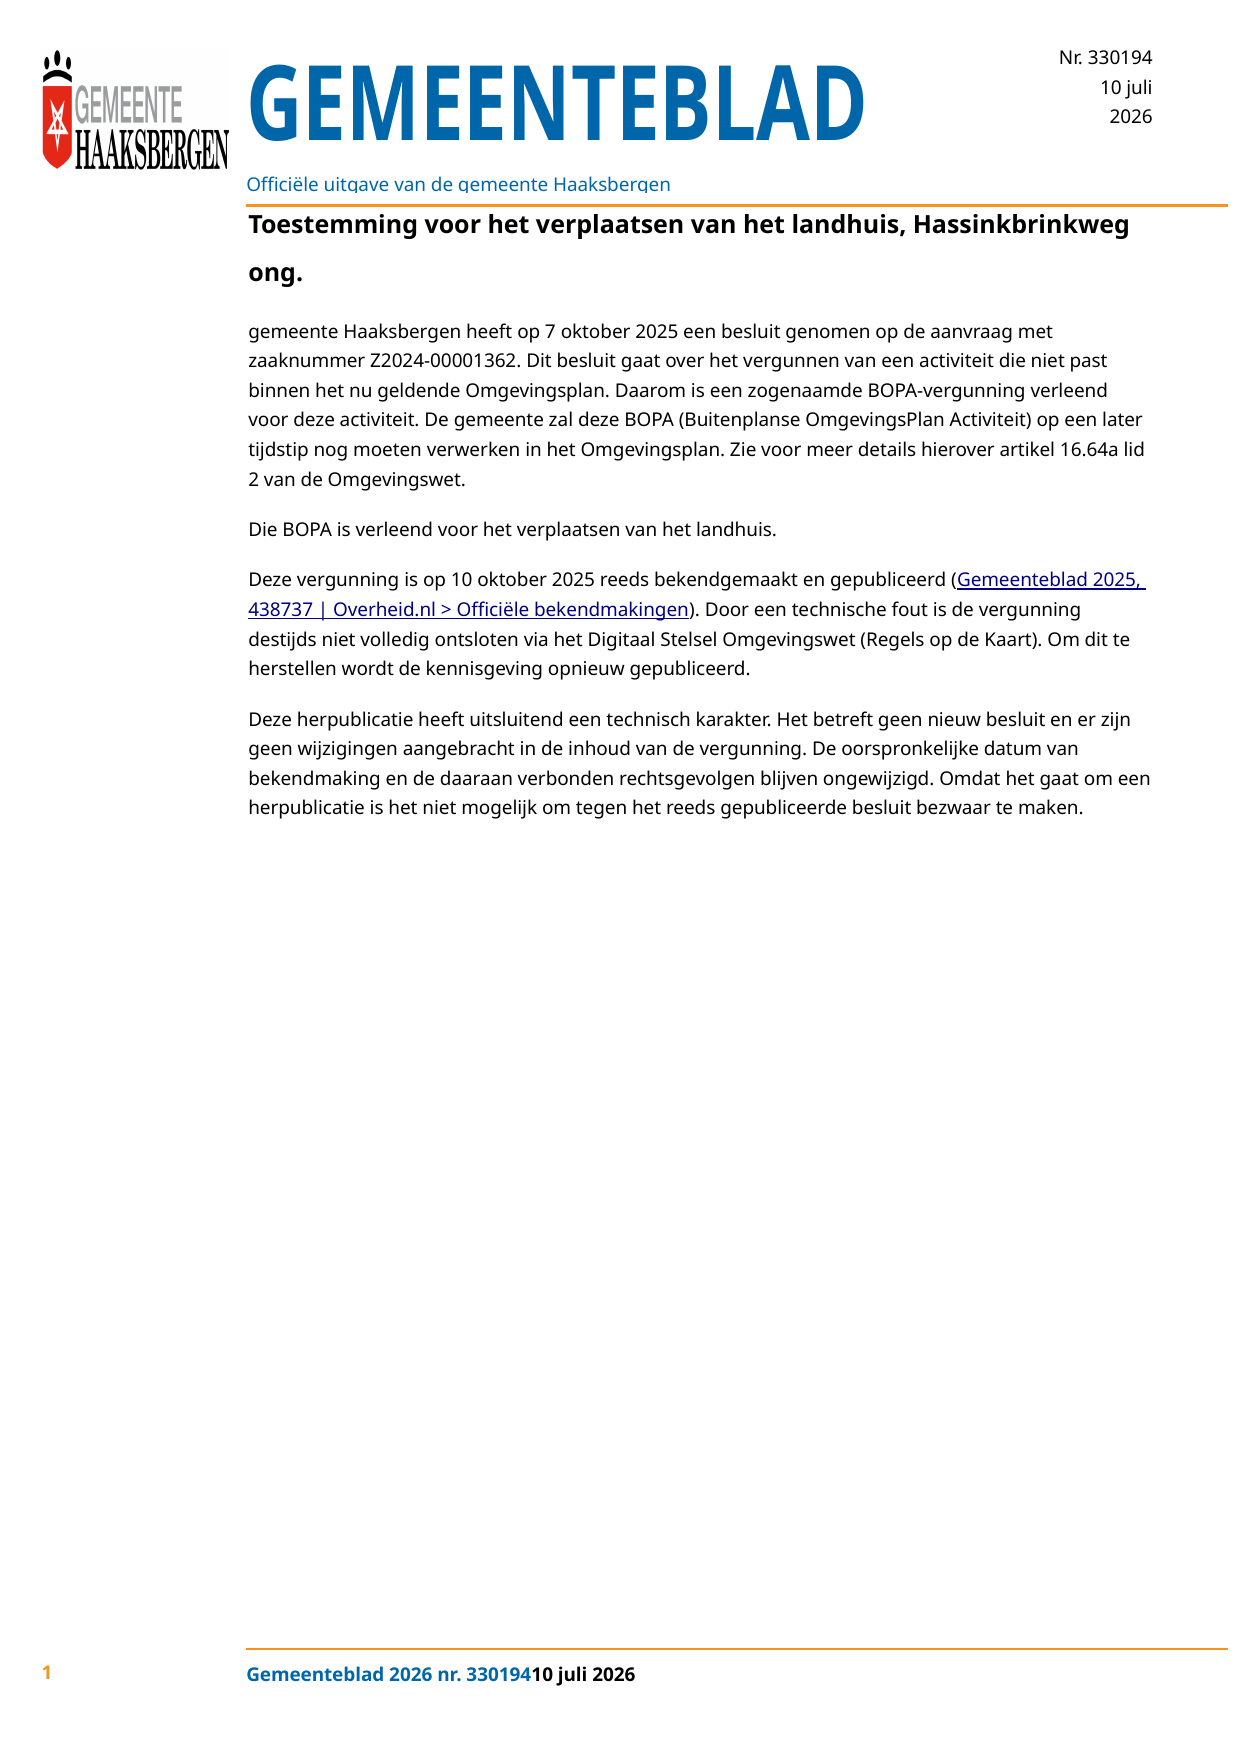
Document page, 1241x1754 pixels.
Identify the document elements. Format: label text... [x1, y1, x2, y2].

text Deze herpublicatie heeft uitsluitend een technisch karakter. Het betreft geen nieuw besluit en er zijn geen wijzigingen aangebracht in de inhoud van de vergunning. De oorspronkelijke datum van bekendmaking en de daaraan verbonden rechtsgevolgen blijven ongewijzigd. Omdat het gaat om een herpublicatie is het niet mogelijk om tegen het reeds gepubliceerde besluit bezwaar te maken. [248, 706, 1152, 820]
text Die BOPA is verleend voor het verplaatsen van het landhuis. [248, 516, 1152, 542]
text Toestemming voor het verplaatsen van het landhuis, Hassinkbrinkweg ong. [248, 207, 1152, 288]
text Deze vergunning is op 10 oktober 2025 reeds bekendgemaakt en gepubliceerd (Gemeenteblad 2025, 438737 | Overheid.nl > Officiële bekendmakingen). Door een technische fout is de vergunning destijds niet volledig ontsloten via het Digitaal Stelsel Omgevingswet (Regels op de Kaart). Om dit te herstellen wordt de kennisgeving opnieuw gepubliceerd. [248, 567, 1152, 681]
picture [41, 47, 231, 172]
text gemeente Haaksbergen heeft op 7 oktober 2025 een besluit genomen op de aanvraag met zaaknummer Z2024-00001362. Dit besluit gaat over het vergunnen van een activiteit die niet past binnen het nu geldende Omgevingsplan. Daarom is een zogenaamde BOPA-vergunning verleend voor deze activiteit. De gemeente zal deze BOPA (Buitenplanse OmgevingsPlan Activiteit) op een later tijdstip nog moeten verwerken in het Omgevingsplan. Zie voor meer details hierover artikel 16.64a lid 2 van de Omgevingswet. [248, 318, 1152, 492]
